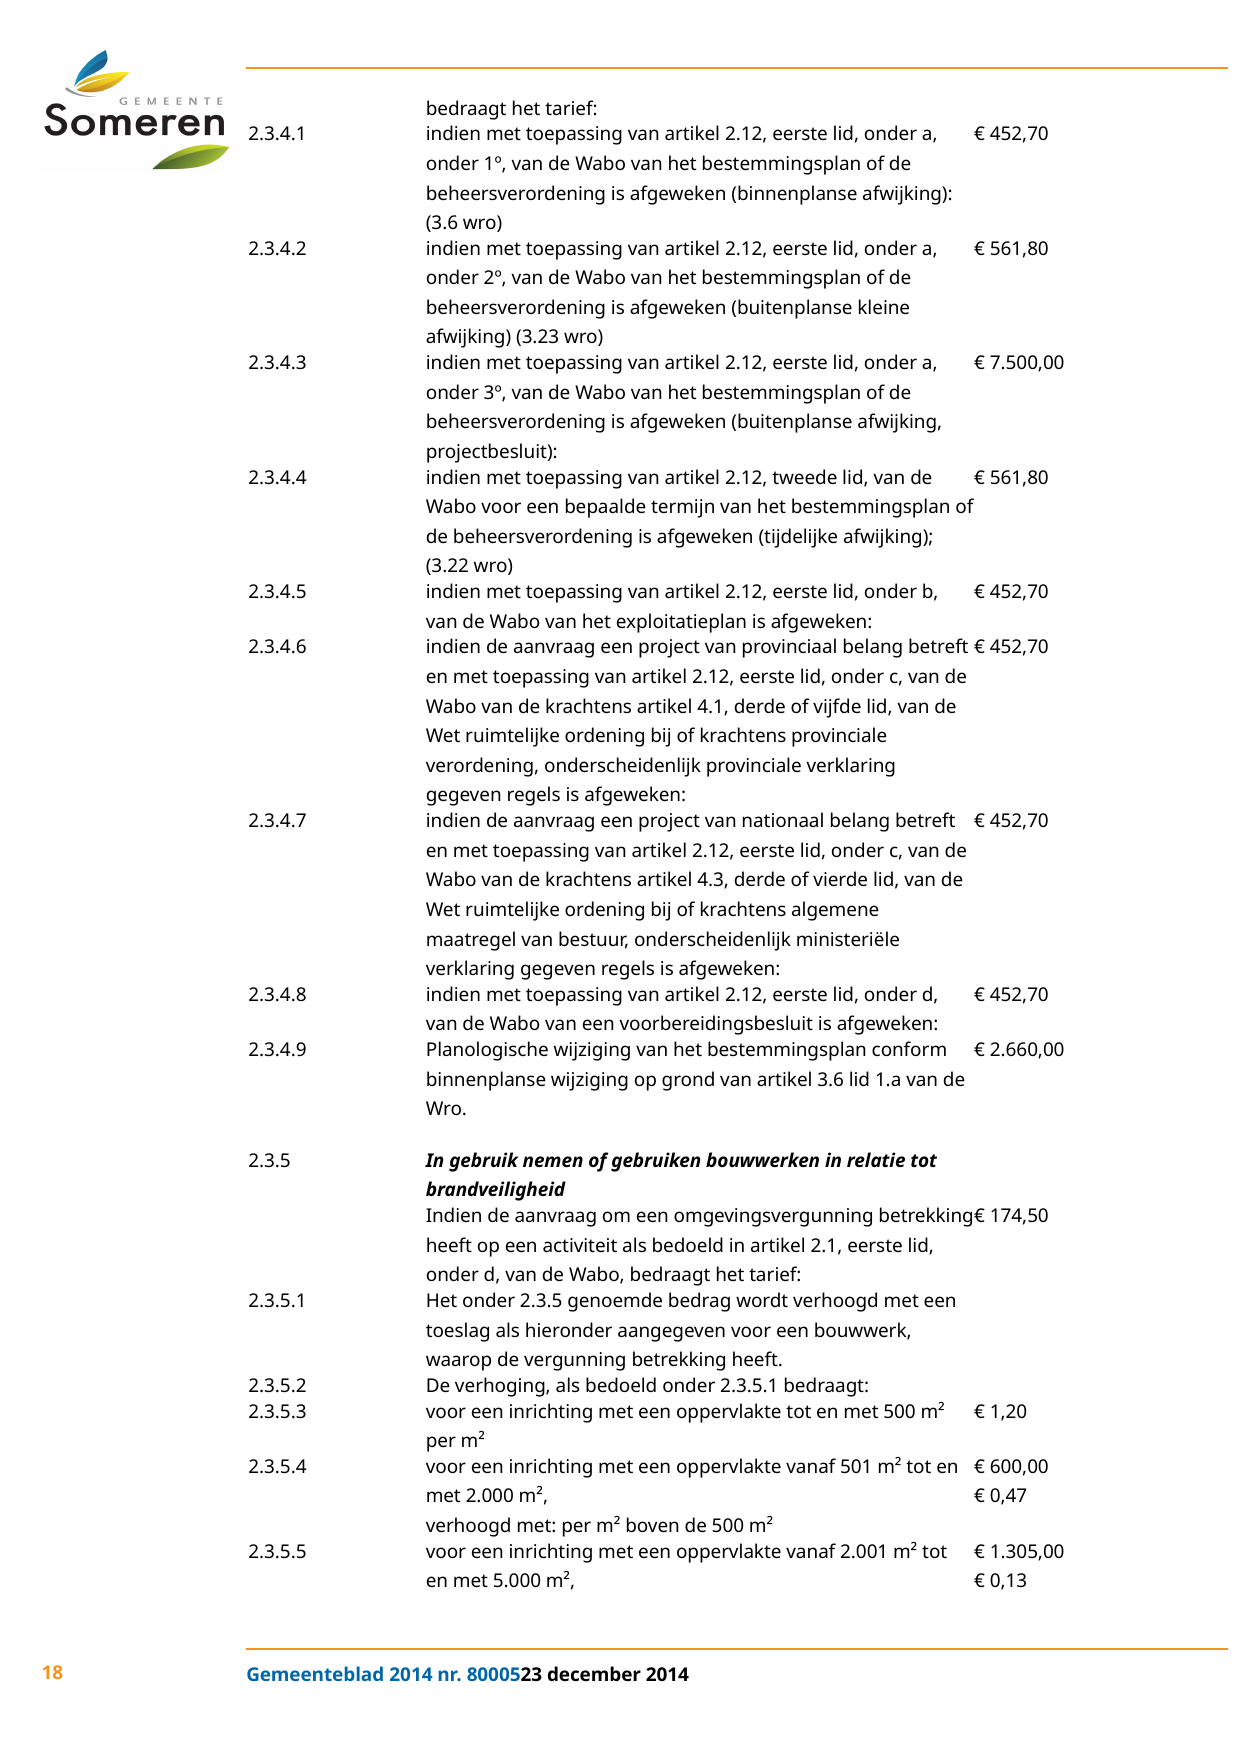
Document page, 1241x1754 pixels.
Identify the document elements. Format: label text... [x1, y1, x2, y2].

table_cell 2.3.4.6 [248, 634, 426, 807]
table_cell bedraagt het tarief: [426, 95, 974, 121]
table_cell [974, 1372, 1152, 1398]
table_cell indien met toepassing van artikel 2.12, eerste lid, onder a, onder 1º, van de Wabo van het bestemmingsplan of de beheersverordening is afgeweken (binnenplanse afwijking): (3.6 wro) [426, 121, 974, 235]
table_cell indien met toepassing van artikel 2.12, eerste lid, onder a, onder 3º, van de Wabo van het bestemmingsplan of de beheersverordening is afgeweken (buitenplanse afwijking, projectbesluit): [426, 350, 974, 464]
table_cell € 452,70 [974, 981, 1152, 1036]
table_cell [248, 1121, 426, 1147]
table_cell 2.3.4.9 [248, 1036, 426, 1121]
table_cell [248, 95, 426, 121]
table_cell Indien de aanvraag om een omgevingsvergunning betrekking heeft op een activiteit als bedoeld in artikel 2.1, eerste lid, onder d, van de Wabo, bedraagt het tarief: [426, 1202, 974, 1287]
picture [41, 47, 231, 172]
table_cell voor een inrichting met een oppervlakte tot en met 500 m² per m² [426, 1398, 974, 1453]
table_cell [974, 1121, 1152, 1147]
table_cell € 174,50 [974, 1202, 1152, 1287]
table_cell € 561,80 [974, 464, 1152, 578]
table_cell € 452,70 [974, 121, 1152, 235]
table_cell 2.3.4.3 [248, 350, 426, 464]
table_cell [426, 1121, 974, 1147]
table_cell In gebruik nemen of gebruiken bouwwerken in relatie tot brandveiligheid [426, 1147, 974, 1202]
table_cell [974, 1287, 1152, 1372]
table_cell 2.3.4.1 [248, 121, 426, 235]
table_cell [248, 1202, 426, 1287]
table_cell Planologische wijziging van het bestemmingsplan conform binnenplanse wijziging op grond van artikel 3.6 lid 1.a van de Wro. [426, 1036, 974, 1121]
table_cell 2.3.4.2 [248, 235, 426, 349]
table_cell 2.3.4.7 [248, 808, 426, 981]
table_cell [974, 1147, 1152, 1202]
table_cell Het onder 2.3.5 genoemde bedrag wordt verhoogd met een toeslag als hieronder aangegeven voor een bouwwerk, waarop de vergunning betrekking heeft. [426, 1287, 974, 1372]
table_cell € 2.660,00 [974, 1036, 1152, 1121]
table_cell indien de aanvraag een project van provinciaal belang betreft en met toepassing van artikel 2.12, eerste lid, onder c, van de Wabo van de krachtens artikel 4.1, derde of vijfde lid, van de Wet ruimtelijke ordening bij of krachtens provinciale verordening, onderscheidenlijk provinciale verklaring gegeven regels is afgeweken: [426, 634, 974, 807]
table_cell € 600,00 € 0,47 [974, 1453, 1152, 1538]
table_cell 2.3.5.2 [248, 1372, 426, 1398]
table_cell [974, 95, 1152, 121]
table_cell 2.3.4.8 [248, 981, 426, 1036]
table_cell € 452,70 [974, 808, 1152, 981]
table_cell € 561,80 [974, 235, 1152, 349]
table_cell indien met toepassing van artikel 2.12, eerste lid, onder b, van de Wabo van het exploitatieplan is afgeweken: [426, 579, 974, 634]
table_cell 2.3.5 [248, 1147, 426, 1202]
table_cell € 7.500,00 [974, 350, 1152, 464]
table_cell voor een inrichting met een oppervlakte vanaf 2.001 m² tot en met 5.000 m², [426, 1538, 974, 1593]
table_cell € 1.305,00 € 0,13 [974, 1538, 1152, 1593]
table_cell 2.3.5.4 [248, 1453, 426, 1538]
table_cell 2.3.5.5 [248, 1538, 426, 1593]
table_cell indien met toepassing van artikel 2.12, eerste lid, onder d, van de Wabo van een voorbereidingsbesluit is afgeweken: [426, 981, 974, 1036]
table_cell voor een inrichting met een oppervlakte vanaf 501 m² tot en met 2.000 m², verhoogd met: per m² boven de 500 m² [426, 1453, 974, 1538]
table_cell 2.3.4.5 [248, 579, 426, 634]
table_cell € 452,70 [974, 634, 1152, 807]
table_cell indien met toepassing van artikel 2.12, tweede lid, van de Wabo voor een bepaalde termijn van het bestemmingsplan of de beheersverordening is afgeweken (tijdelijke afwijking); (3.22 wro) [426, 464, 974, 578]
table_cell indien de aanvraag een project van nationaal belang betreft en met toepassing van artikel 2.12, eerste lid, onder c, van de Wabo van de krachtens artikel 4.3, derde of vierde lid, van de Wet ruimtelijke ordening bij of krachtens algemene maatregel van bestuur, onderscheidenlijk ministeriële verklaring gegeven regels is afgeweken: [426, 808, 974, 981]
table_cell indien met toepassing van artikel 2.12, eerste lid, onder a, onder 2º, van de Wabo van het bestemmingsplan of de beheersverordening is afgeweken (buitenplanse kleine afwijking) (3.23 wro) [426, 235, 974, 349]
table_cell 2.3.4.4 [248, 464, 426, 578]
table_cell De verhoging, als bedoeld onder 2.3.5.1 bedraagt: [426, 1372, 974, 1398]
table_cell 2.3.5.3 [248, 1398, 426, 1453]
table_cell € 452,70 [974, 579, 1152, 634]
table_cell 2.3.5.1 [248, 1287, 426, 1372]
table_cell € 1,20 [974, 1398, 1152, 1453]
